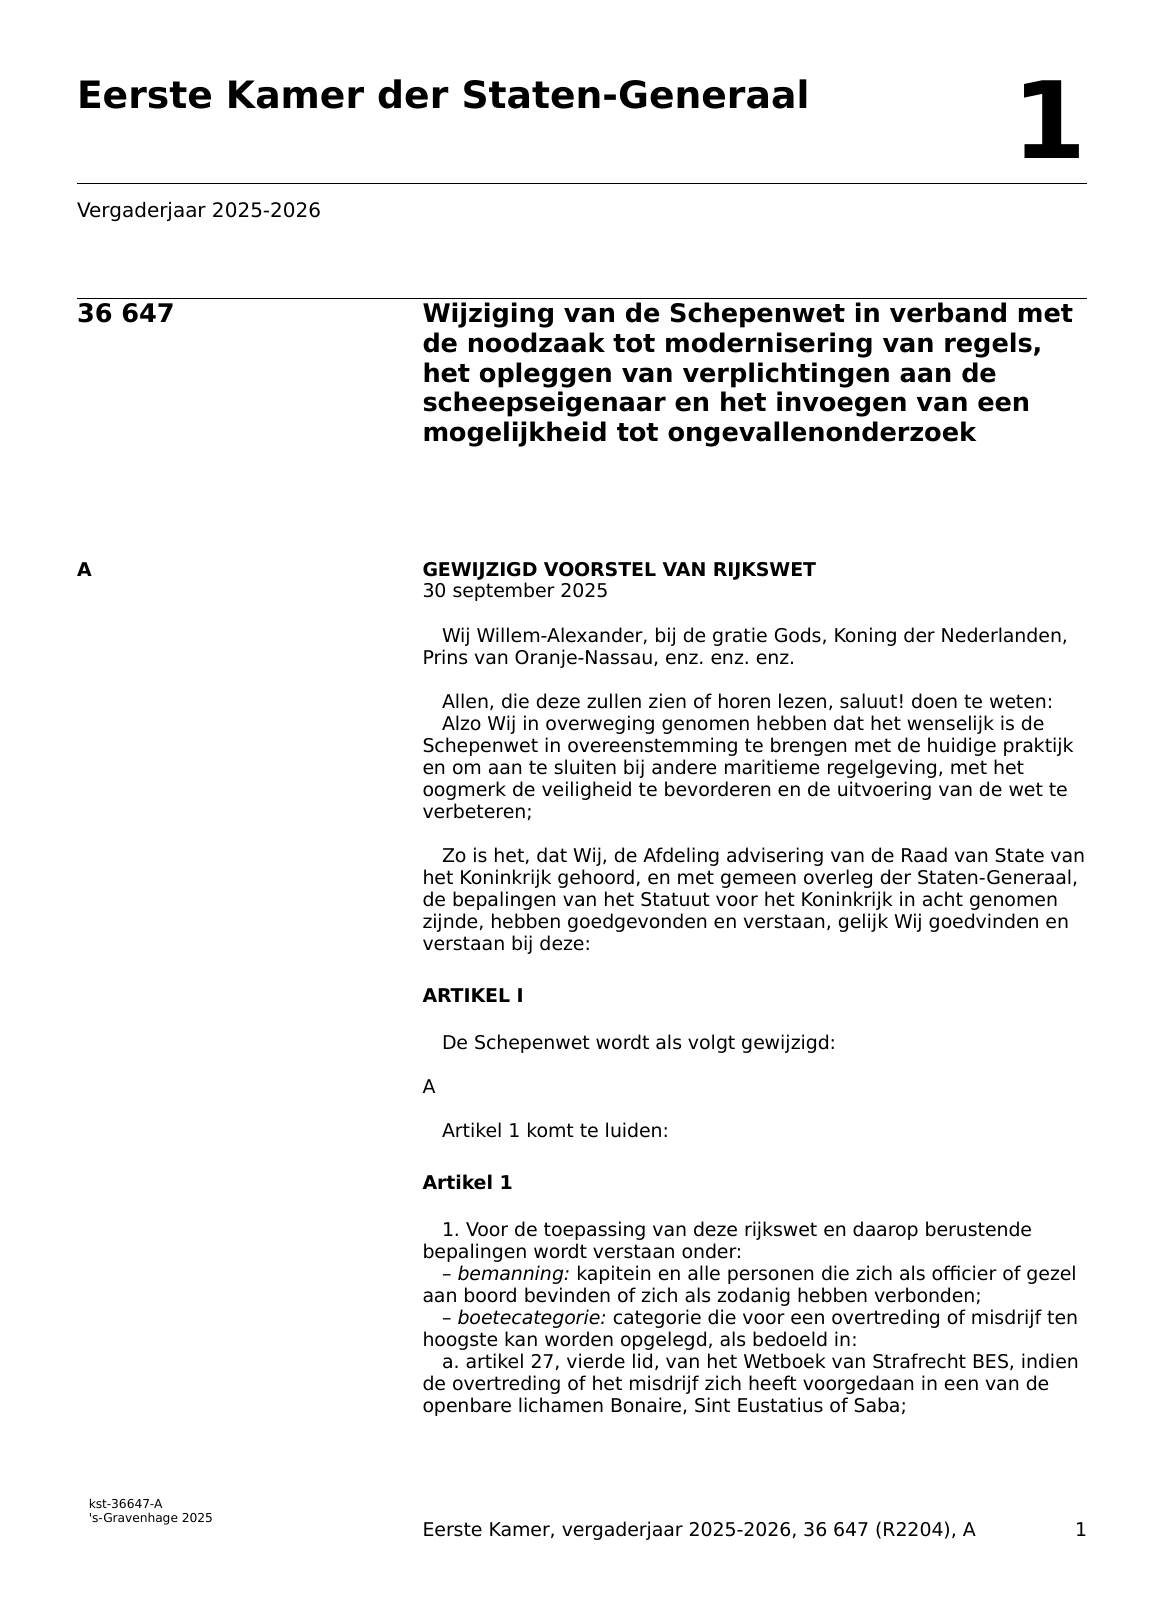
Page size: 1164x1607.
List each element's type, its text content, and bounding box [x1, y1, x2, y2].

text 1. Voor de toepassing van deze rijkswet en daarop berustende bepalingen wordt verstaan onder: [422, 1219, 1087, 1263]
table_cell Vergaderjaar 2025-2026 [77, 184, 1087, 298]
subtitle A GEWIJZIGD VOORSTEL VAN RIJKSWET [77, 558, 1087, 580]
text – boetecategorie: categorie die voor een overtreding of misdrijf ten hoogste kan worden opgelegd, als bedoeld in: [422, 1307, 1087, 1351]
table_header 1 [886, 59, 1087, 183]
text Wij Willem-Alexander, bij de gratie Gods, Koning der Nederlanden, Prins van Oranje-Nassau, enz. enz. enz. [422, 624, 1087, 668]
text a. artikel 27, vierde lid, van het Wetboek van Strafrecht BES, indien de overtreding of het misdrijf zich heeft voorgedaan in een van de openbare lichamen Bonaire, Sint Eustatius of Saba; [422, 1351, 1087, 1417]
text kst-36647-A [88, 1497, 323, 1511]
text Zo is het, dat Wij, de Afdeling advisering van de Raad van State van het Koninkrijk gehoord, en met gemeen overleg der Staten-Generaal, de bepalingen van het Statuut voor het Koninkrijk in acht genomen zijnde, hebben goedgevonden en verstaan, gelijk Wij goedvinden en verstaan bij deze: [422, 845, 1087, 955]
text Allen, die deze zullen zien of horen lezen, saluut! doen te weten: [422, 691, 1087, 713]
text – bemanning: kapitein en alle personen die zich als officier of gezel aan boord bevinden of zich als zodanig hebben verbonden; [422, 1263, 1087, 1307]
text 's-Gravenhage 2025 [88, 1511, 323, 1525]
text Alzo Wij in overweging genomen hebben dat het wenselijk is de Schepenwet in overeenstemming te brengen met de huidige praktijk en om aan te sluiten bij andere maritieme regelgeving, met het oogmerk de veiligheid te bevorderen en de uitvoering van de wet te verbeteren; [422, 713, 1087, 823]
table_header Eerste Kamer der Staten-Generaal [77, 59, 886, 183]
text De Schepenwet wordt als volgt gewijzigd: [422, 1032, 1087, 1054]
subtitle 36 647 Wijziging van de Schepenwet in verband met de noodzaak tot modernisering van regels, het opleggen van verplichtingen aan de scheepseigenaar en het invoegen van een mogelijkheid tot ongevallenonderzoek [77, 299, 1087, 447]
subtitle ARTIKEL I [422, 985, 1087, 1007]
subtitle Artikel 1 [422, 1172, 1087, 1194]
text A [422, 1076, 1087, 1098]
text Artikel 1 komt te luiden: [422, 1120, 1087, 1142]
text 30 september 2025 [422, 580, 1087, 602]
